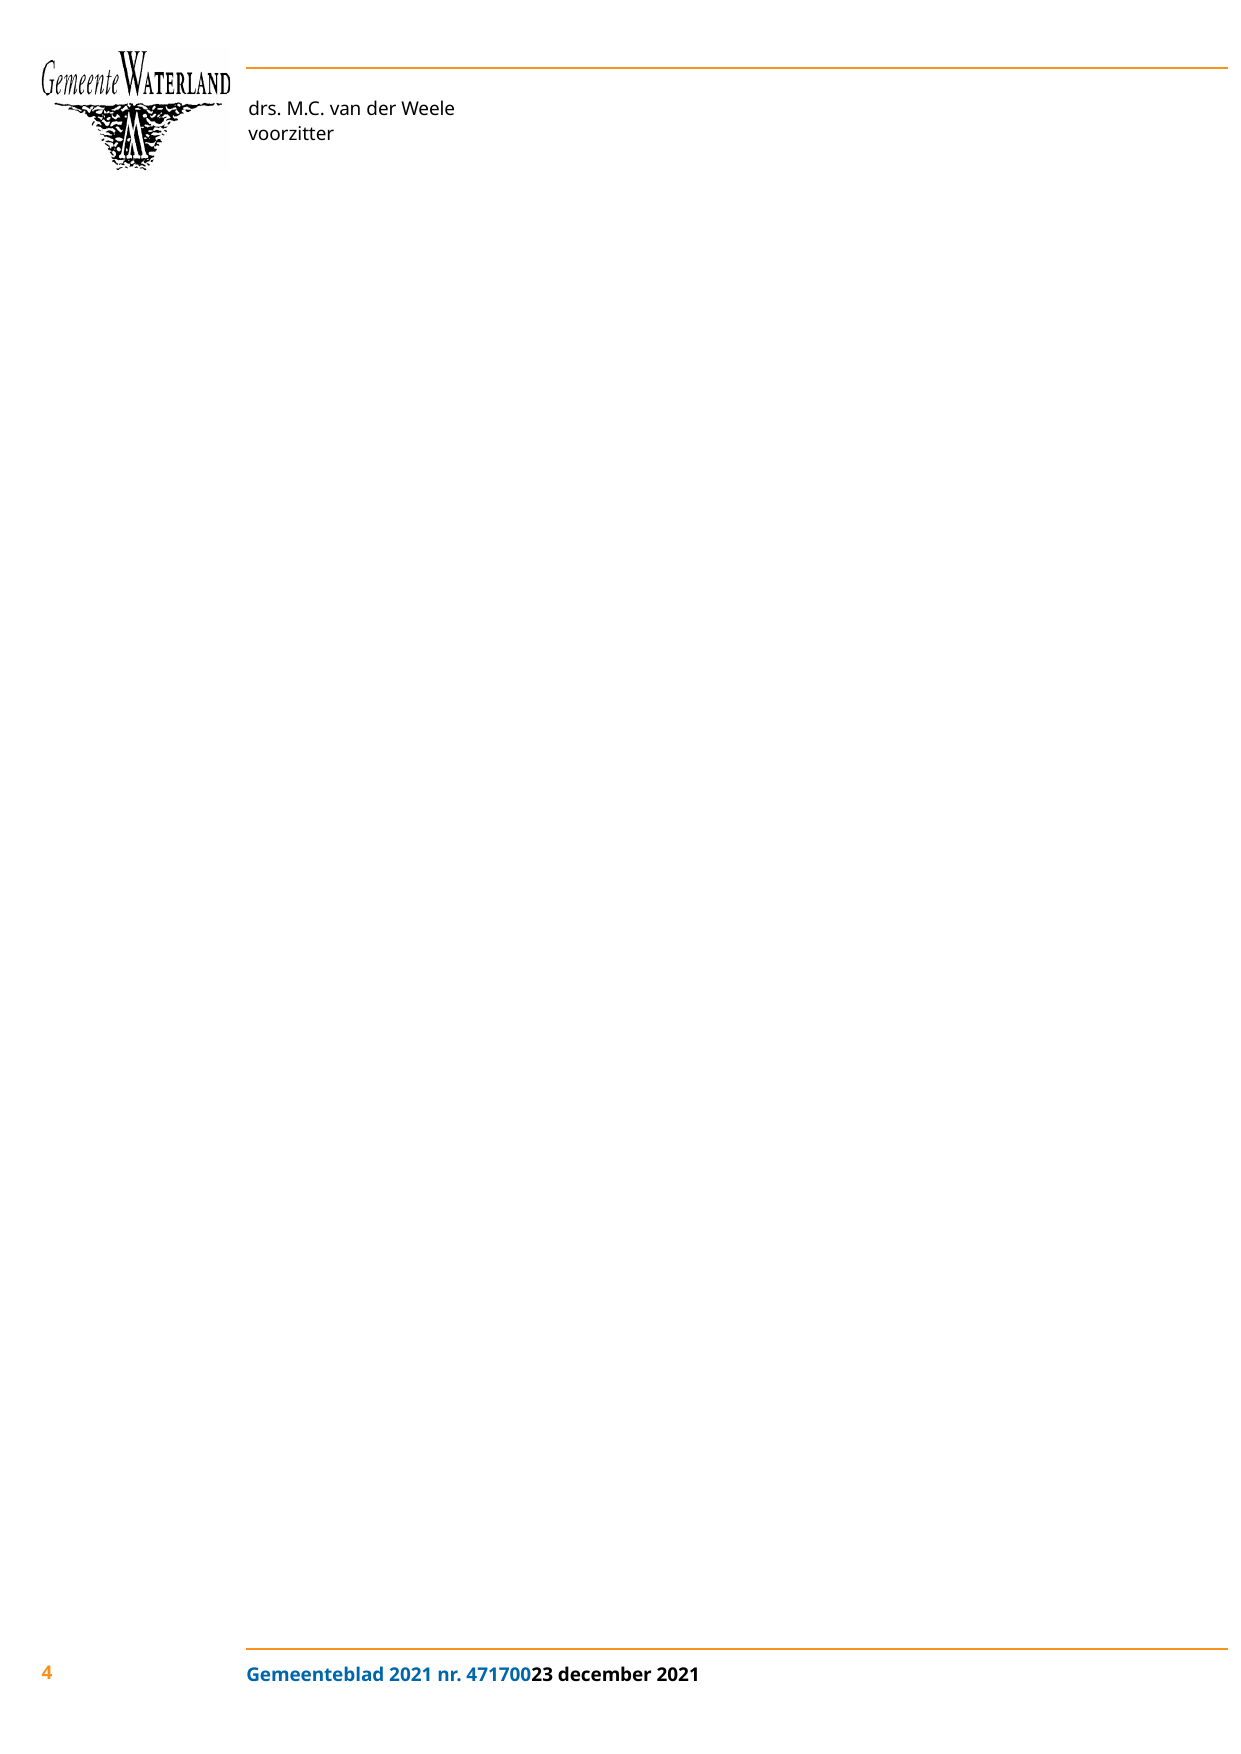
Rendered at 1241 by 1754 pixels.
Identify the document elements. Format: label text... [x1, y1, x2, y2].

picture [41, 47, 231, 172]
text voorzitter [248, 121, 1152, 146]
text drs. M.C. van der Weele [248, 95, 1152, 121]
